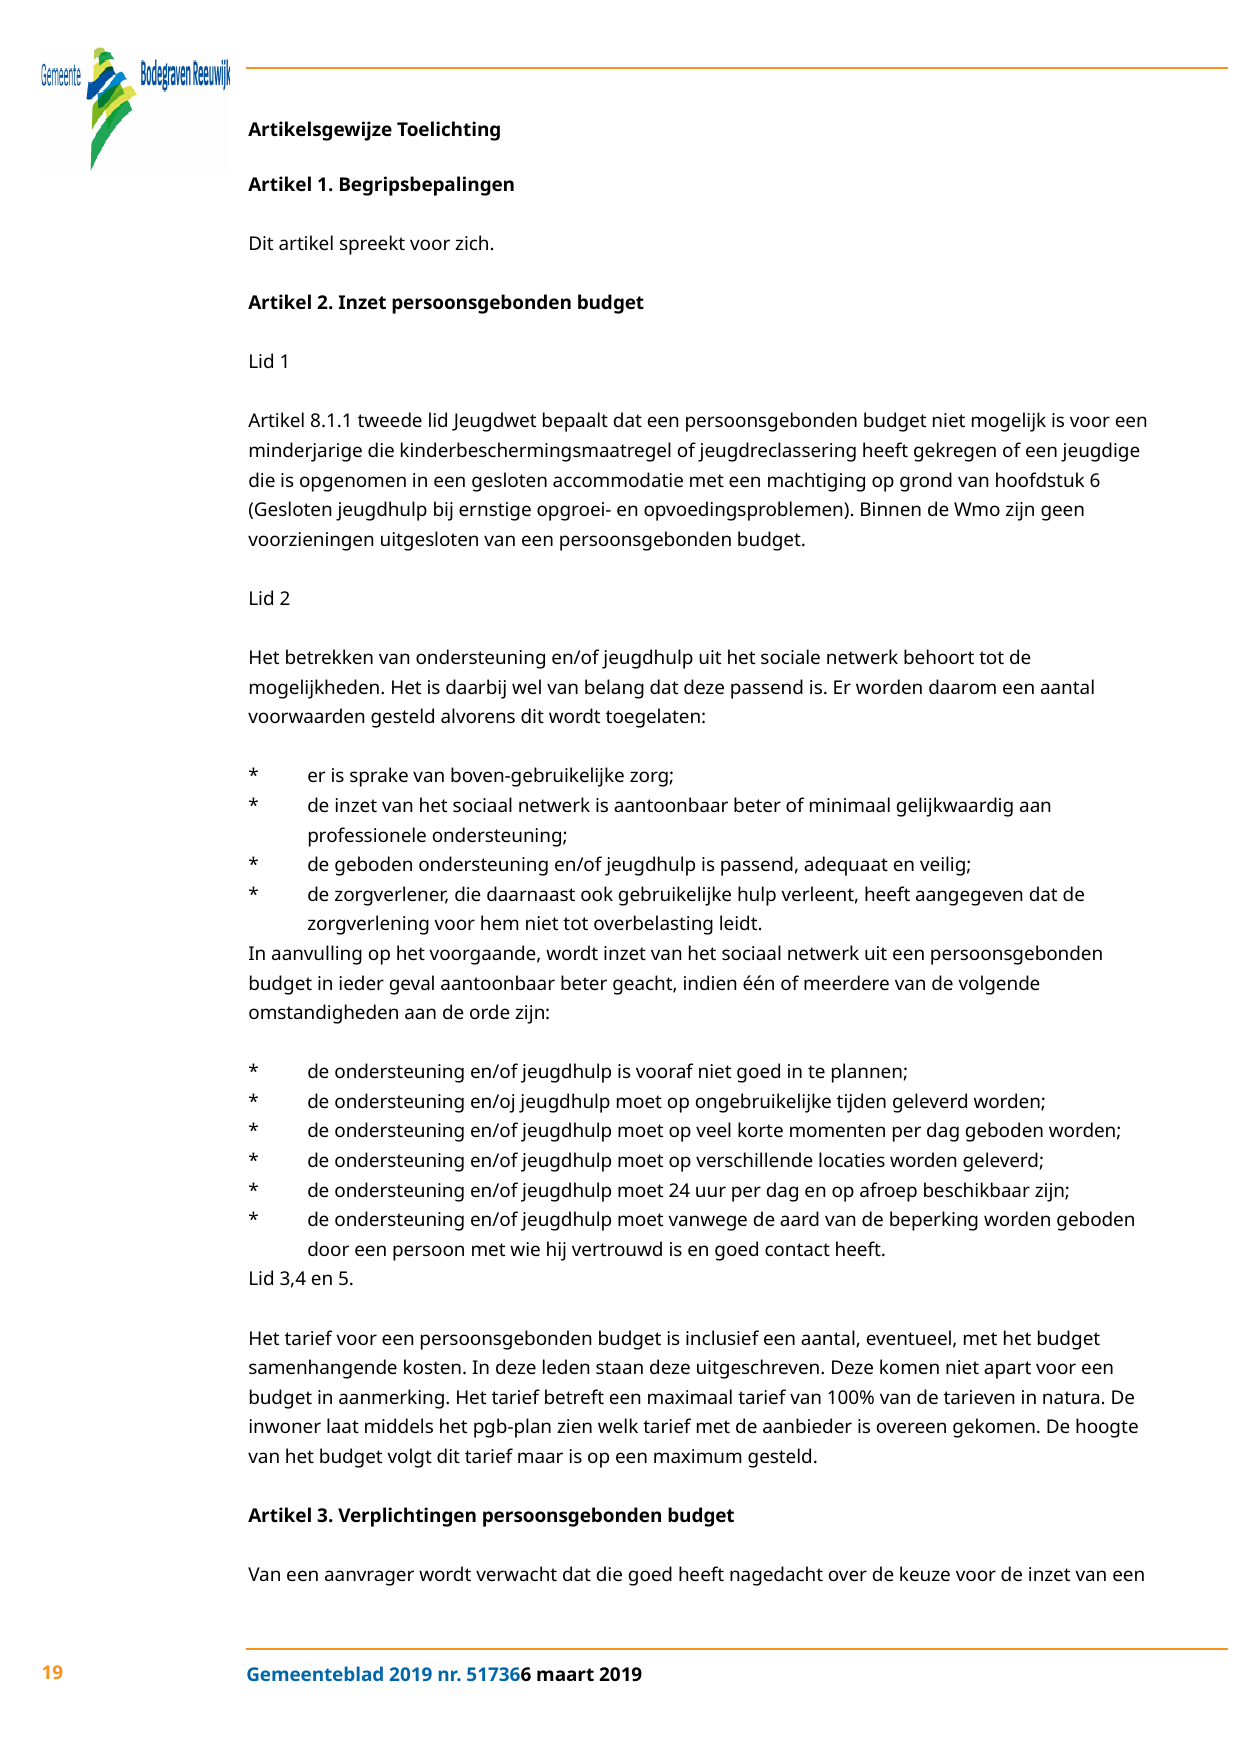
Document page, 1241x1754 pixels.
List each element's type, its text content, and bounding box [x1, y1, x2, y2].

list er is sprake van boven-gebruikelijke zorg; [248, 763, 1152, 788]
text Artikel 1. Begripsbepalingen [248, 171, 1152, 197]
list de ondersteuning en/of jeugdhulp moet 24 uur per dag en op afroep beschikbaar zijn; [248, 1177, 1152, 1203]
text Het tarief voor een persoonsgebonden budget is inclusief een aantal, eventueel, met het budget samenhangende kosten. In deze leden staan deze uitgeschreven. Deze komen niet apart voor een budget in aanmerking. Het tarief betreft een maximaal tarief van 100% van de tarieven in natura. De inwoner laat middels het pgb-plan zien welk tarief met de aanbieder is overeen gekomen. De hoogte van het budget volgt dit tarief maar is op een maximum gesteld. [248, 1325, 1152, 1469]
text Dit artikel spreekt voor zich. [248, 230, 1152, 256]
picture [41, 47, 231, 172]
text Van een aanvrager wordt verwacht dat die goed heeft nagedacht over de keuze voor de inzet van een [248, 1561, 1152, 1587]
text Artikel 3. Verplichtingen persoonsgebonden budget [248, 1502, 1152, 1528]
text Artikel 8.1.1 tweede lid Jeugdwet bepaalt dat een persoonsgebonden budget niet mogelijk is voor een minderjarige die kinderbeschermingsmaatregel of jeugdreclassering heeft gekregen of een jeugdige die is opgenomen in een gesloten accommodatie met een machtiging op grond van hoofdstuk 6 (Gesloten jeugdhulp bij ernstige opgroei- en opvoedingsproblemen). Binnen de Wmo zijn geen voorzieningen uitgesloten van een persoonsgebonden budget. [248, 408, 1152, 552]
list de inzet van het sociaal netwerk is aantoonbaar beter of minimaal gelijkwaardig aan professionele ondersteuning; [248, 792, 1152, 848]
text Het betrekken van ondersteuning en/of jeugdhulp uit het sociale netwerk behoort tot de mogelijkheden. Het is daarbij wel van belang dat deze passend is. Er worden daarom een aantal voorwaarden gesteld alvorens dit wordt toegelaten: [248, 644, 1152, 729]
text Artikelsgewijze Toelichting [248, 116, 1152, 141]
list de geboden ondersteuning en/of jeugdhulp is passend, adequaat en veilig; [248, 851, 1152, 877]
text In aanvulling op het voorgaande, wordt inzet van het sociaal netwerk uit een persoonsgebonden budget in ieder geval aantoonbaar beter geacht, indien één of meerdere van de volgende omstandigheden aan de orde zijn: [248, 940, 1152, 1025]
text Lid 2 [248, 585, 1152, 611]
list de ondersteuning en/of jeugdhulp is vooraf niet goed in te plannen; [248, 1058, 1152, 1084]
list de ondersteuning en/of jeugdhulp moet op verschillende locaties worden geleverd; [248, 1147, 1152, 1173]
text Lid 3,4 en 5. [248, 1266, 1152, 1291]
text Lid 1 [248, 348, 1152, 374]
text Artikel 2. Inzet persoonsgebonden budget [248, 289, 1152, 315]
list de ondersteuning en/oj jeugdhulp moet op ongebruikelijke tijden geleverd worden; [248, 1088, 1152, 1114]
list de ondersteuning en/of jeugdhulp moet op veel korte momenten per dag geboden worden; [248, 1118, 1152, 1143]
list de zorgverlener, die daarnaast ook gebruikelijke hulp verleent, heeft aangegeven dat de zorgverlening voor hem niet tot overbelasting leidt. [248, 881, 1152, 936]
list de ondersteuning en/of jeugdhulp moet vanwege de aard van de beperking worden geboden door een persoon met wie hij vertrouwd is en goed contact heeft. [248, 1206, 1152, 1262]
